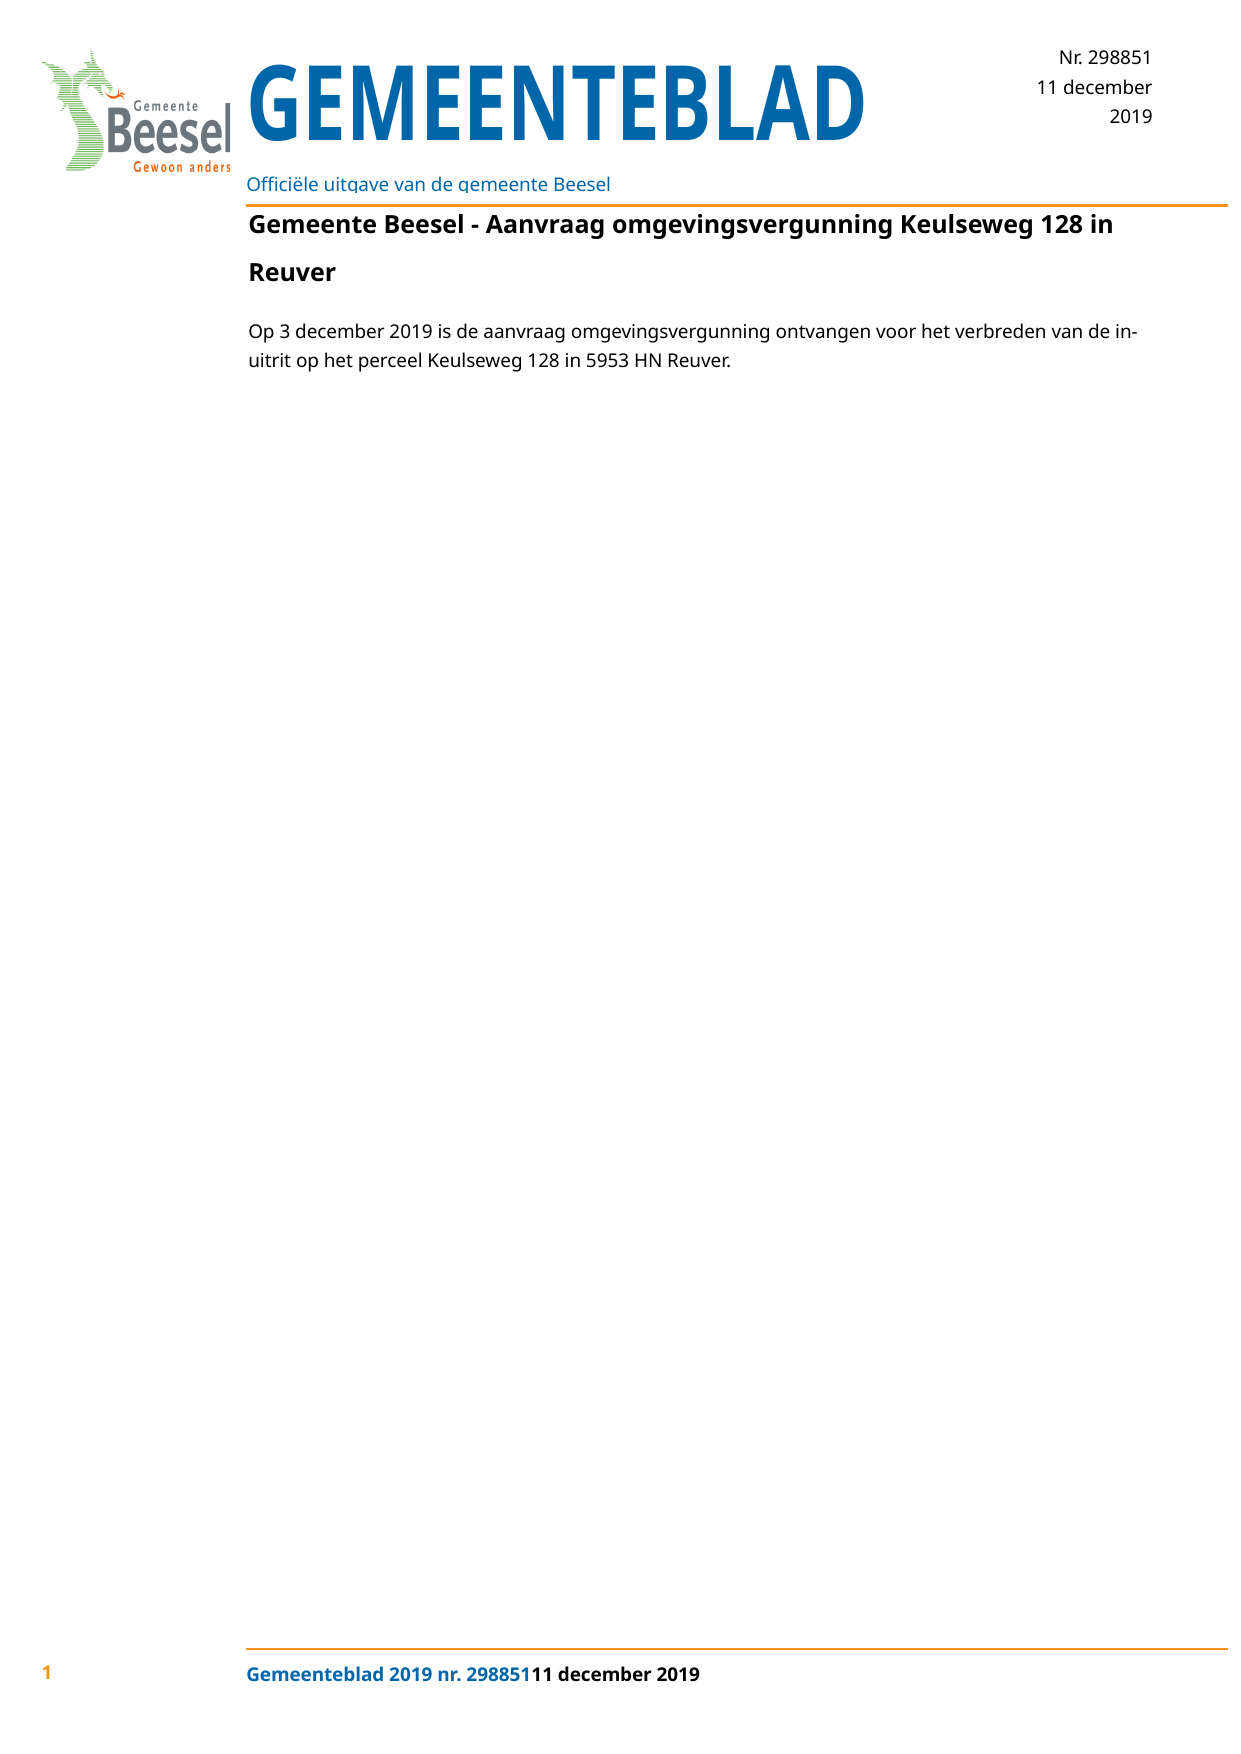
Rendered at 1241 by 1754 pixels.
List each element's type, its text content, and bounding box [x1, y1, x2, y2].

picture [41, 47, 231, 172]
text Gemeente Beesel - Aanvraag omgevingsvergunning Keulseweg 128 in Reuver [248, 207, 1152, 288]
text Op 3 december 2019 is de aanvraag omgevingsvergunning ontvangen voor het verbreden van de in-uitrit op het perceel Keulseweg 128 in 5953 HN Reuver. [248, 318, 1152, 373]
